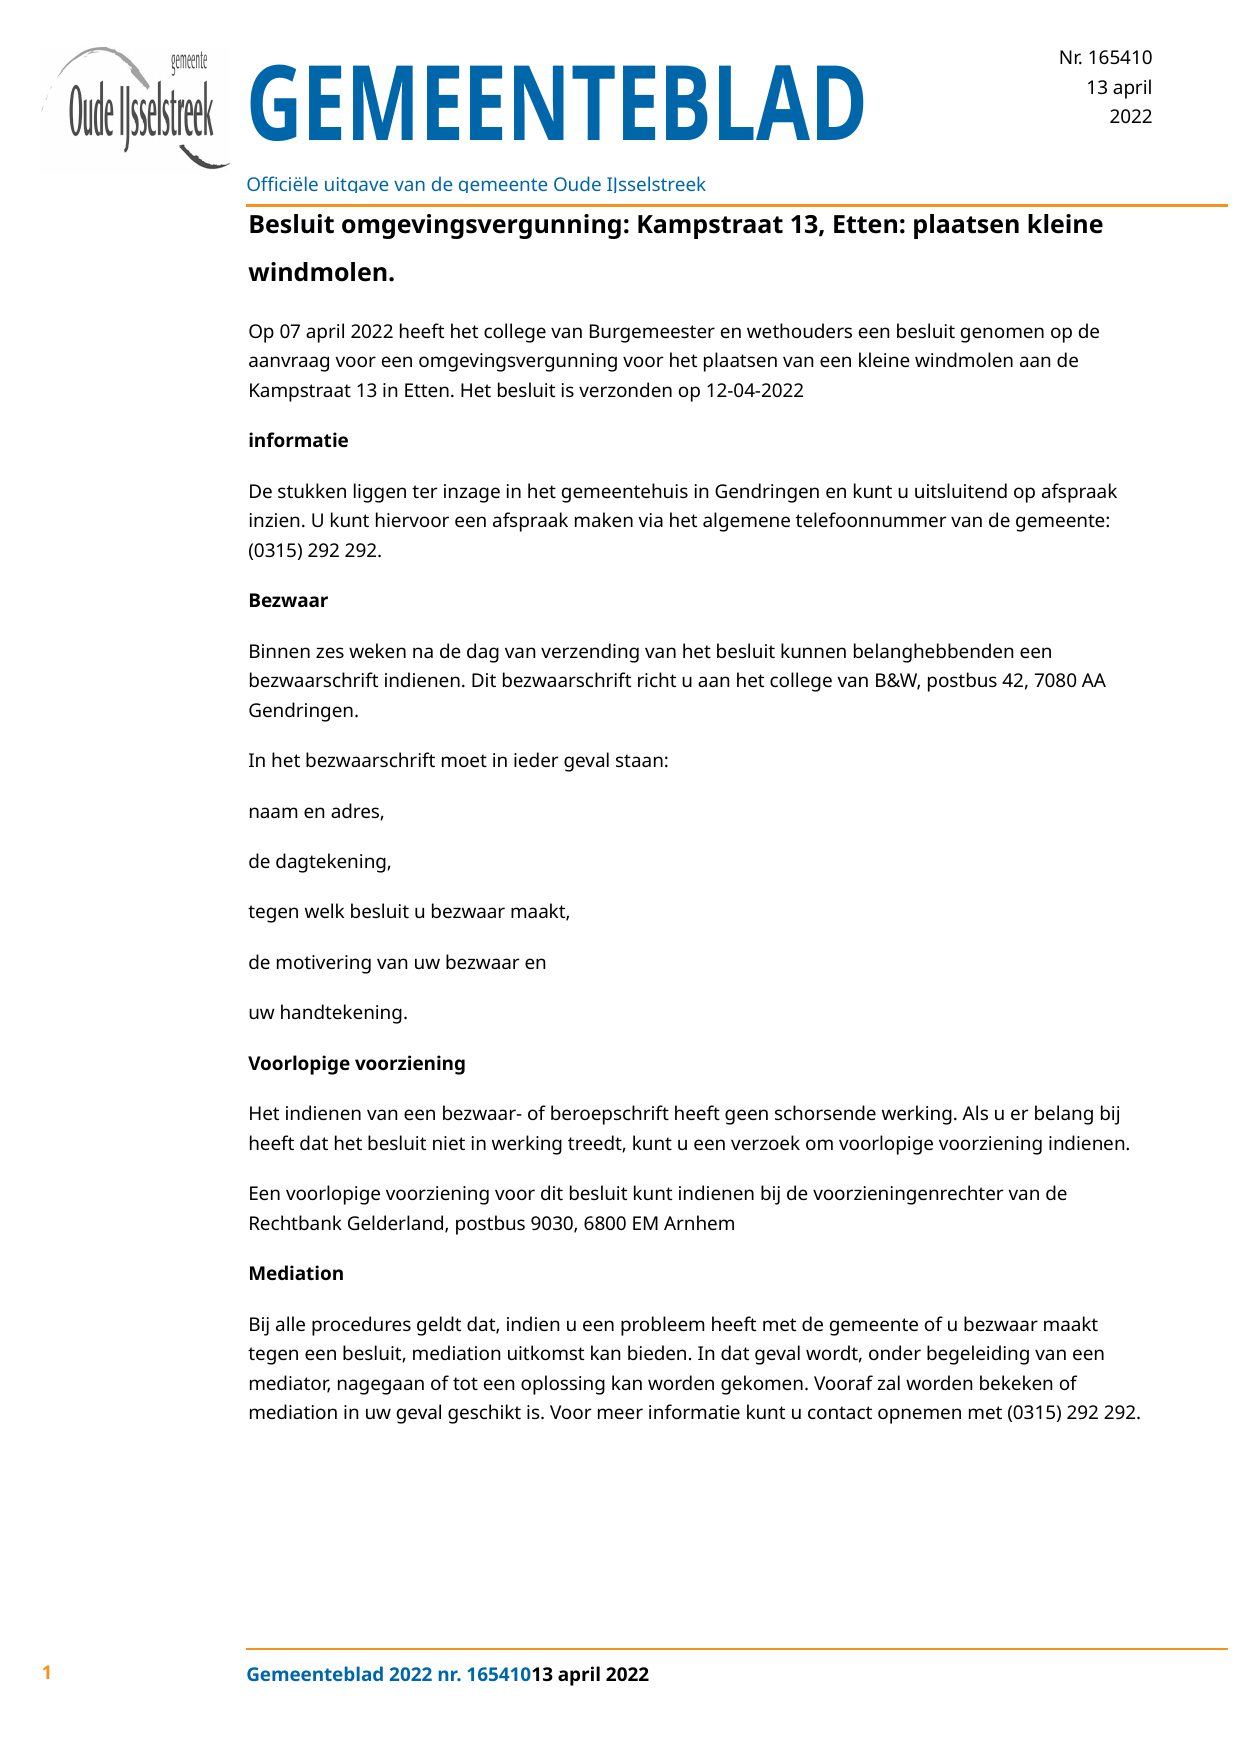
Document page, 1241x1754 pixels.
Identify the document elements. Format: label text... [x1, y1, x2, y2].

text Op 07 april 2022 heeft het college van Burgemeester en wethouders een besluit genomen op de aanvraag voor een omgevingsvergunning voor het plaatsen van een kleine windmolen aan de Kampstraat 13 in Etten. Het besluit is verzonden op 12-04-2022 [248, 318, 1152, 403]
text de dagtekening, [248, 848, 1152, 874]
text tegen welk besluit u bezwaar maakt, [248, 899, 1152, 924]
text Bezwaar [248, 587, 1152, 613]
text Het indienen van een bezwaar- of beroepschrift heeft geen schorsende werking. Als u er belang bij heeft dat het besluit niet in werking treedt, kunt u een verzoek om voorlopige voorziening indienen. [248, 1100, 1152, 1156]
text informatie [248, 427, 1152, 453]
text Bij alle procedures geldt dat, indien u een probleem heeft met de gemeente of u bezwaar maakt tegen een besluit, mediation uitkomst kan bieden. In dat geval wordt, onder begeleiding van een mediator, nagegaan of tot een oplossing kan worden gekomen. Vooraf zal worden bekeken of mediation in uw geval geschikt is. Voor meer informatie kunt u contact opnemen met (0315) 292 292. [248, 1311, 1152, 1425]
text Besluit omgevingsvergunning: Kampstraat 13, Etten: plaatsen kleine windmolen. [248, 207, 1152, 288]
text Een voorlopige voorziening voor dit besluit kunt indienen bij de voorzieningenrechter van de Rechtbank Gelderland, postbus 9030, 6800 EM Arnhem [248, 1180, 1152, 1236]
text de motivering van uw bezwaar en [248, 949, 1152, 975]
text Voorlopige voorziening [248, 1050, 1152, 1076]
text In het bezwaarschrift moet in ieder geval staan: [248, 747, 1152, 773]
text uw handtekening. [248, 999, 1152, 1025]
text Binnen zes weken na de dag van verzending van het besluit kunnen belanghebbenden een bezwaarschrift indienen. Dit bezwaarschrift richt u aan het college van B&W, postbus 42, 7080 AA Gendringen. [248, 638, 1152, 723]
picture [41, 47, 231, 172]
text Mediation [248, 1260, 1152, 1286]
text naam en adres, [248, 798, 1152, 824]
text De stukken liggen ter inzage in het gemeentehuis in Gendringen en kunt u uitsluitend op afspraak inzien. U kunt hiervoor een afspraak maken via het algemene telefoonnummer van de gemeente: (0315) 292 292. [248, 478, 1152, 563]
